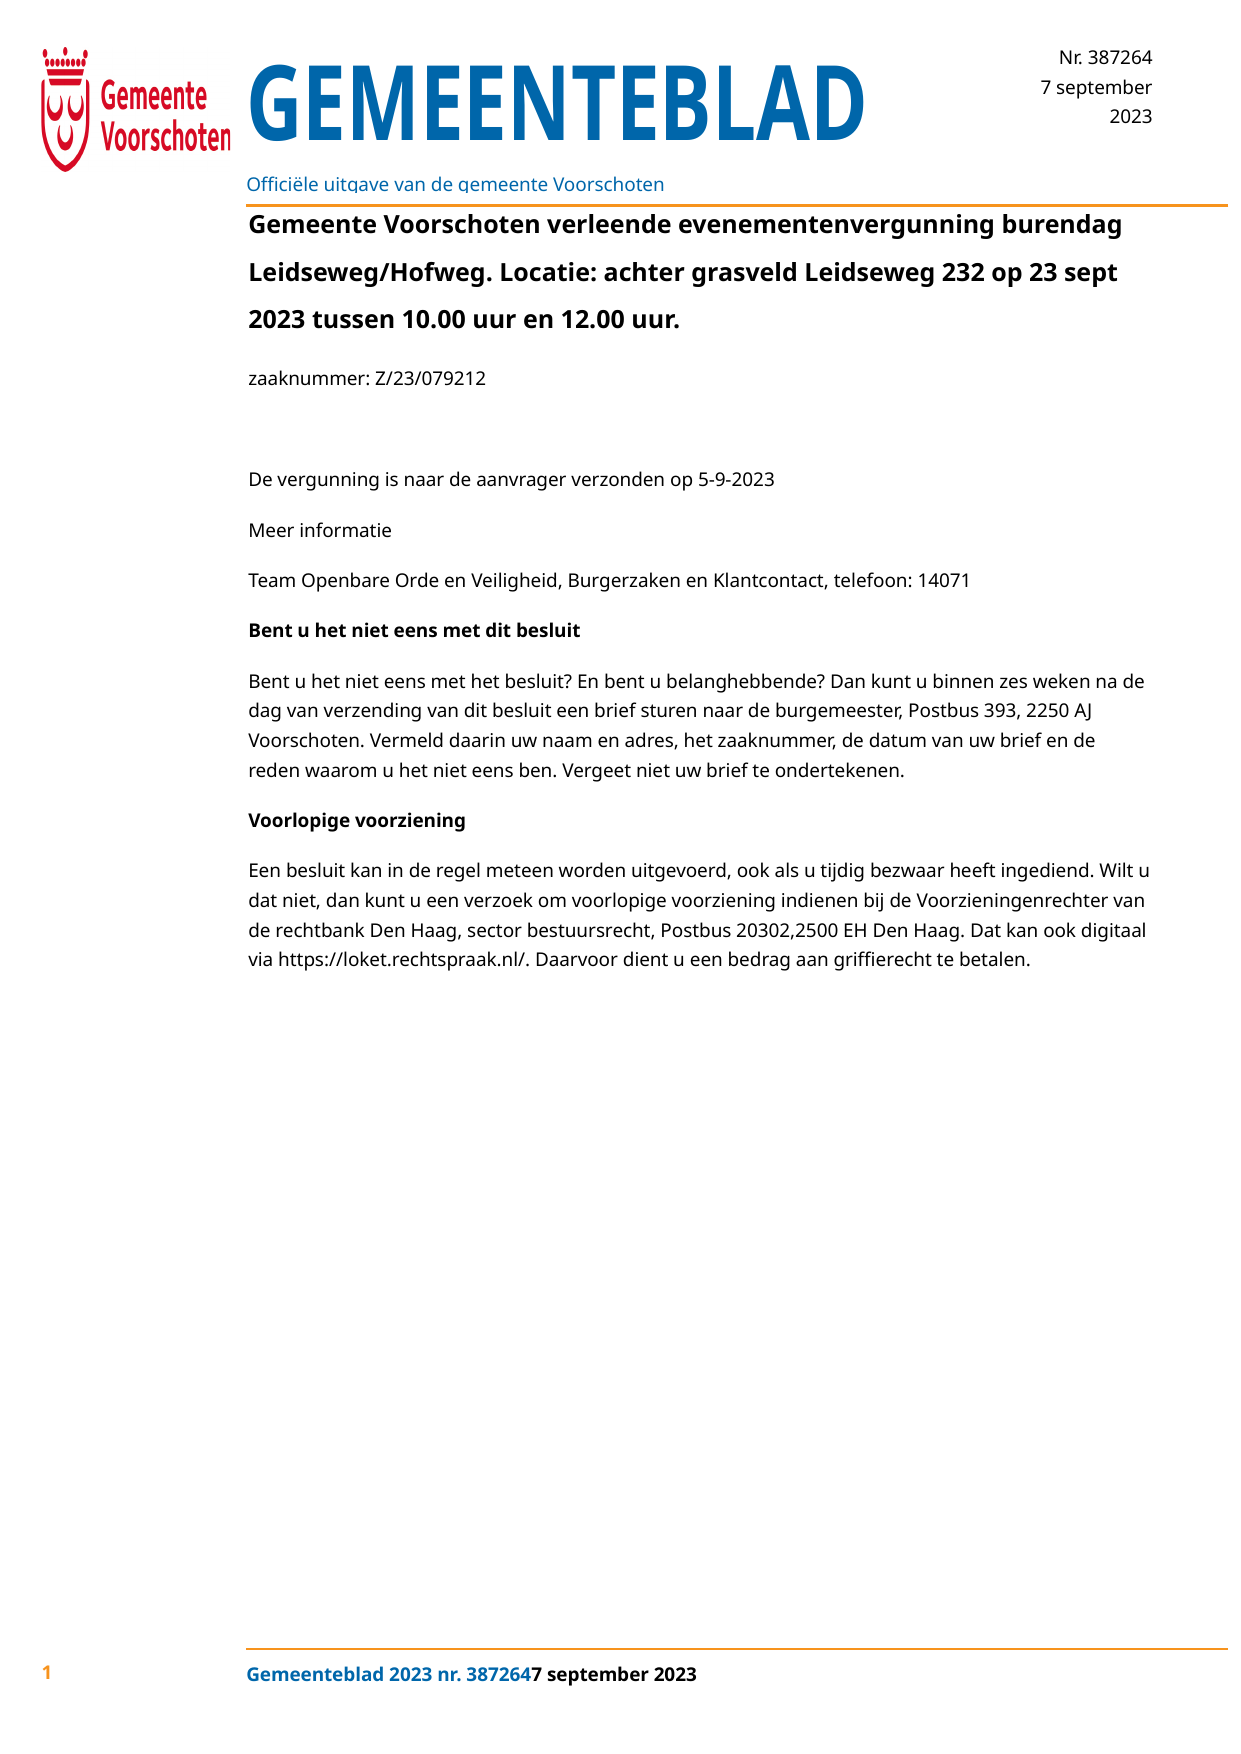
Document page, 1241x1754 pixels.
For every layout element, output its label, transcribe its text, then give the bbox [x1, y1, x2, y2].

text Gemeente Voorschoten verleende evenementenvergunning burendag Leidseweg/Hofweg. Locatie: achter grasveld Leidseweg 232 op 23 sept 2023 tussen 10.00 uur en 12.00 uur. [248, 207, 1152, 336]
text Meer informatie [248, 517, 1152, 542]
text Voorlopige voorziening [248, 807, 1152, 833]
text Bent u het niet eens met het besluit? En bent u belanghebbende? Dan kunt u binnen zes weken na de dag van verzending van dit besluit een brief sturen naar de burgemeester, Postbus 393, 2250 AJ Voorschoten. Vermeld daarin uw naam en adres, het zaaknummer, de datum van uw brief en de reden waarom u het niet eens ben. Vergeet niet uw brief te ondertekenen. [248, 668, 1152, 782]
text De vergunning is naar de aanvrager verzonden op 5-9-2023 [248, 466, 1152, 492]
text Team Openbare Orde en Veiligheid, Burgerzaken en Klantcontact, telefoon: 14071 [248, 567, 1152, 593]
text zaaknummer: Z/23/079212 [248, 366, 1152, 391]
text Een besluit kan in de regel meteen worden uitgevoerd, ook als u tijdig bezwaar heeft ingediend. Wilt u dat niet, dan kunt u een verzoek om voorlopige voorziening indienen bij de Voorzieningenrechter van de rechtbank Den Haag, sector bestuursrecht, Postbus 20302,2500 EH Den Haag. Dat kan ook digitaal via https://loket.rechtspraak.nl/. Daarvoor dient u een bedrag aan griffierecht te betalen. [248, 858, 1152, 972]
text Bent u het niet eens met dit besluit [248, 618, 1152, 643]
picture [41, 47, 231, 172]
